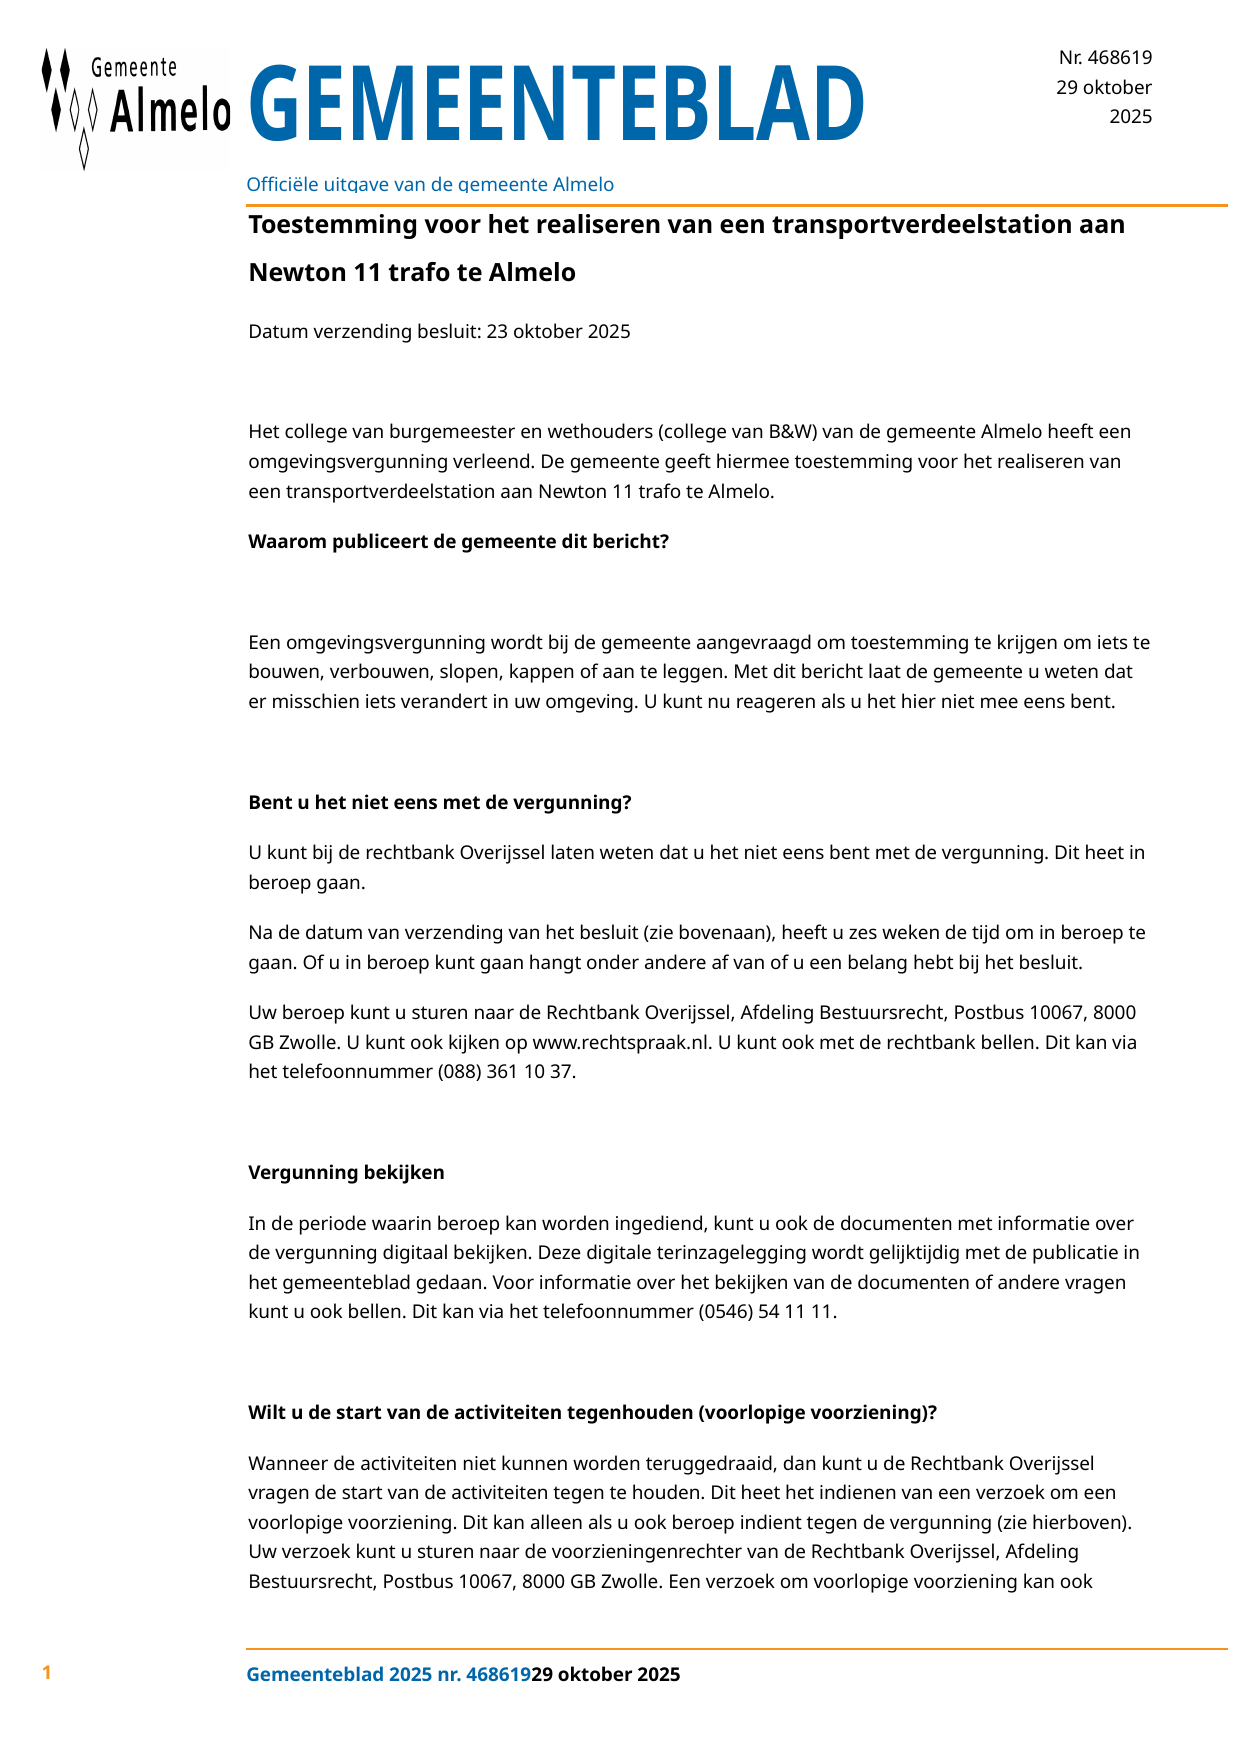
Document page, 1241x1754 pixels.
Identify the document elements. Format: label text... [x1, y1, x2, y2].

text Toestemming voor het realiseren van een transportverdeelstation aan Newton 11 trafo te Almelo [248, 207, 1152, 288]
text In de periode waarin beroep kan worden ingediend, kunt u ook de documenten met informatie over de vergunning digitaal bekijken. Deze digitale terinzagelegging wordt gelijktijdig met de publicatie in het gemeenteblad gedaan. Voor informatie over het bekijken van de documenten of andere vragen kunt u ook bellen. Dit kan via het telefoonnummer (0546) 54 11 11. [248, 1210, 1152, 1324]
text Het college van burgemeester en wethouders (college van B&W) van de gemeente Almelo heeft een omgevingsvergunning verleend. De gemeente geeft hiermee toestemming voor het realiseren van een transportverdeelstation aan Newton 11 trafo te Almelo. [248, 419, 1152, 504]
text Wanneer de activiteiten niet kunnen worden teruggedraaid, dan kunt u de Rechtbank Overijssel vragen de start van de activiteiten tegen te houden. Dit heet het indienen van een verzoek om een voorlopige voorziening. Dit kan alleen als u ook beroep indient tegen de vergunning (zie hierboven). Uw verzoek kunt u sturen naar de voorzieningenrechter van de Rechtbank Overijssel, Afdeling Bestuursrecht, Postbus 10067, 8000 GB Zwolle. Een verzoek om voorlopige voorziening kan ook [248, 1450, 1152, 1594]
text Een omgevingsvergunning wordt bij de gemeente aangevraagd om toestemming te krijgen om iets te bouwen, verbouwen, slopen, kappen of aan te leggen. Met dit bericht laat de gemeente u weten dat er misschien iets verandert in uw omgeving. U kunt nu reageren als u het hier niet mee eens bent. [248, 629, 1152, 714]
text Bent u het niet eens met de vergunning? [248, 789, 1152, 815]
picture [41, 47, 231, 172]
text U kunt bij de rechtbank Overijssel laten weten dat u het niet eens bent met de vergunning. Dit heet in beroep gaan. [248, 839, 1152, 895]
text Datum verzending besluit: 23 oktober 2025 [248, 318, 1152, 344]
text Na de datum van verzending van het besluit (zie bovenaan), heeft u zes weken de tijd om in beroep te gaan. Of u in beroep kunt gaan hangt onder andere af van of u een belang hebt bij het besluit. [248, 919, 1152, 975]
text Wilt u de start van de activiteiten tegenhouden (voorlopige voorziening)? [248, 1399, 1152, 1425]
text Vergunning bekijken [248, 1159, 1152, 1185]
text Waarom publiceert de gemeente dit bericht? [248, 528, 1152, 554]
text Uw beroep kunt u sturen naar de Rechtbank Overijssel, Afdeling Bestuursrecht, Postbus 10067, 8000 GB Zwolle. U kunt ook kijken op www.rechtspraak.nl. U kunt ook met de rechtbank bellen. Dit kan via het telefoonnummer (088) 361 10 37. [248, 999, 1152, 1084]
